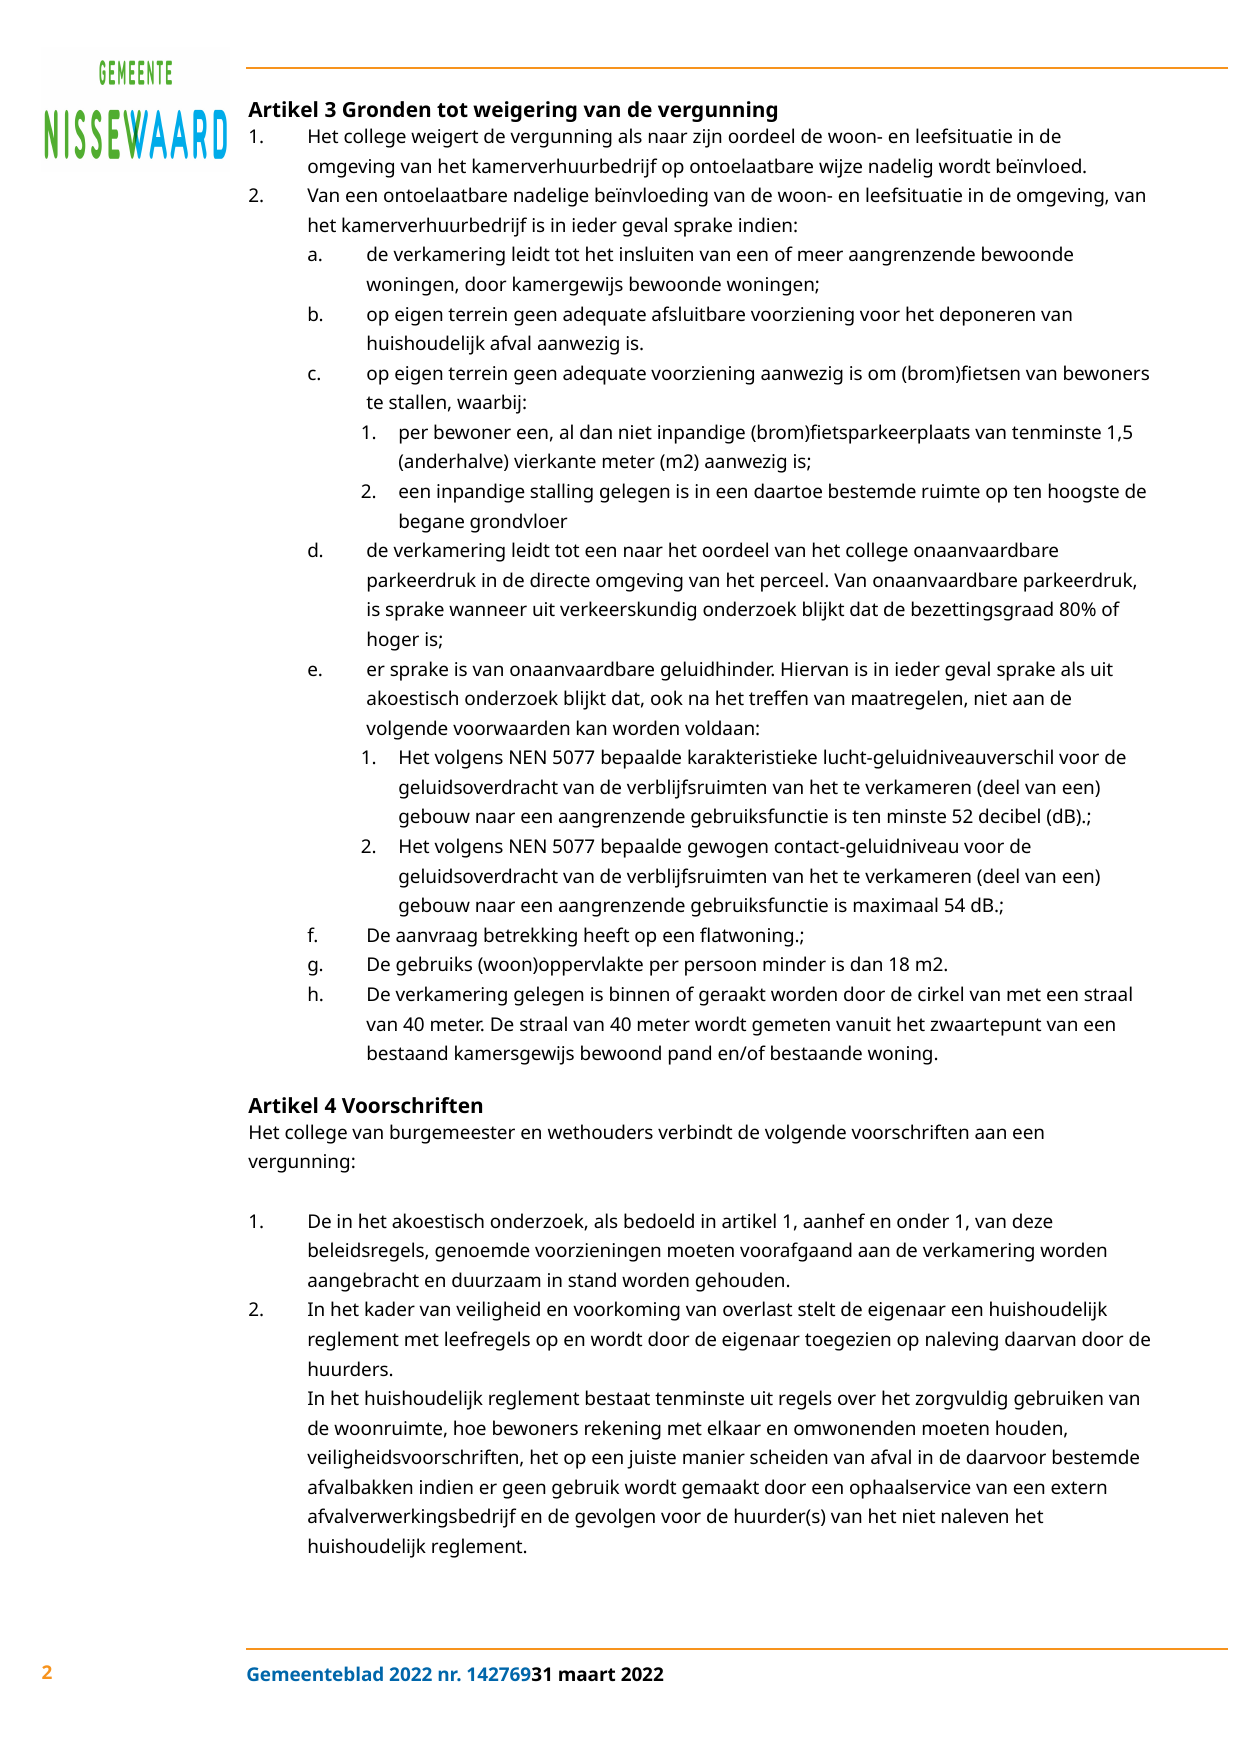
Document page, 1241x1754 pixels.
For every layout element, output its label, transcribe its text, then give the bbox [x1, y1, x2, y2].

list de verkamering leidt tot het insluiten van een of meer aangrenzende bewoonde woningen, door kamergewijs bewoonde woningen; [307, 242, 1152, 297]
list op eigen terrein geen adequate afsluitbare voorziening voor het deponeren van huishoudelijk afval aanwezig is. [307, 301, 1152, 356]
list Het volgens NEN 5077 bepaalde karakteristieke lucht-geluidniveauverschil voor de geluidsoverdracht van de verblijfsruimten van het te verkameren (deel van een) gebouw naar een aangrenzende gebruiksfunctie is ten minste 52 decibel (dB).; [361, 744, 1152, 829]
picture [41, 47, 231, 172]
list per bewoner een, al dan niet inpandige (brom)fietsparkeerplaats van tenminste 1,5 (anderhalve) vierkante meter (m2) aanwezig is; [361, 419, 1152, 474]
list Het volgens NEN 5077 bepaalde gewogen contact-geluidniveau voor de geluidsoverdracht van de verblijfsruimten van het te verkameren (deel van een) gebouw naar een aangrenzende gebruiksfunctie is maximaal 54 dB.; [361, 833, 1152, 918]
list op eigen terrein geen adequate voorziening aanwezig is om (brom)fietsen van bewoners te stallen, waarbij: [307, 360, 1152, 415]
list een inpandige stalling gelegen is in een daartoe bestemde ruimte op ten hoogste de begane grondvloer [361, 478, 1152, 533]
list de verkamering leidt tot een naar het oordeel van het college onaanvaardbare parkeerdruk in de directe omgeving van het perceel. Van onaanvaardbare parkeerdruk, is sprake wanneer uit verkeerskundig onderzoek blijkt dat de bezettingsgraad 80% of hoger is; [307, 537, 1152, 652]
list De gebruiks (woon)oppervlakte per persoon minder is dan 18 m2. [307, 952, 1152, 977]
list De verkamering gelegen is binnen of geraakt worden door de cirkel van met een straal van 40 meter. De straal van 40 meter wordt gemeten vanuit het zwaartepunt van een bestaand kamersgewijs bewoond pand en/of bestaande woning. [307, 981, 1152, 1066]
list De aanvraag betrekking heeft op een flatwoning.; [307, 922, 1152, 948]
text Artikel 4 Voorschriften [248, 1091, 1152, 1119]
text Artikel 3 Gronden tot weigering van de vergunning [248, 95, 1152, 123]
text Het college van burgemeester en wethouders verbindt de volgende voorschriften aan een vergunning: [248, 1119, 1152, 1174]
list er sprake is van onaanvaardbare geluidhinder. Hiervan is in ieder geval sprake als uit akoestisch onderzoek blijkt dat, ook na het treffen van maatregelen, niet aan de volgende voorwaarden kan worden voldaan: [307, 656, 1152, 741]
list Van een ontoelaatbare nadelige beïnvloeding van de woon- en leefsituatie in de omgeving, van het kamerverhuurbedrijf is in ieder geval sprake indien: [248, 182, 1152, 238]
list Het college weigert de vergunning als naar zijn oordeel de woon- en leefsituatie in de omgeving van het kamerverhuurbedrijf op ontoelaatbare wijze nadelig wordt beïnvloed. [248, 123, 1152, 178]
list De in het akoestisch onderzoek, als bedoeld in artikel 1, aanhef en onder 1, van deze beleidsregels, genoemde voorzieningen moeten voorafgaand aan de verkamering worden aangebracht en duurzaam in stand worden gehouden. [248, 1208, 1152, 1293]
list In het kader van veiligheid en voorkoming van overlast stelt de eigenaar een huishoudelijk reglement met leefregels op en wordt door de eigenaar toegezien op naleving daarvan door de huurders. [248, 1297, 1152, 1382]
list In het huishoudelijk reglement bestaat tenminste uit regels over het zorgvuldig gebruiken van de woonruimte, hoe bewoners rekening met elkaar en omwonenden moeten houden, veiligheidsvoorschriften, het op een juiste manier scheiden van afval in de daarvoor bestemde afvalbakken indien er geen gebruik wordt gemaakt door een ophaalservice van een extern afvalverwerkingsbedrijf en de gevolgen voor de huurder(s) van het niet naleven het huishoudelijk reglement. [248, 1385, 1152, 1559]
